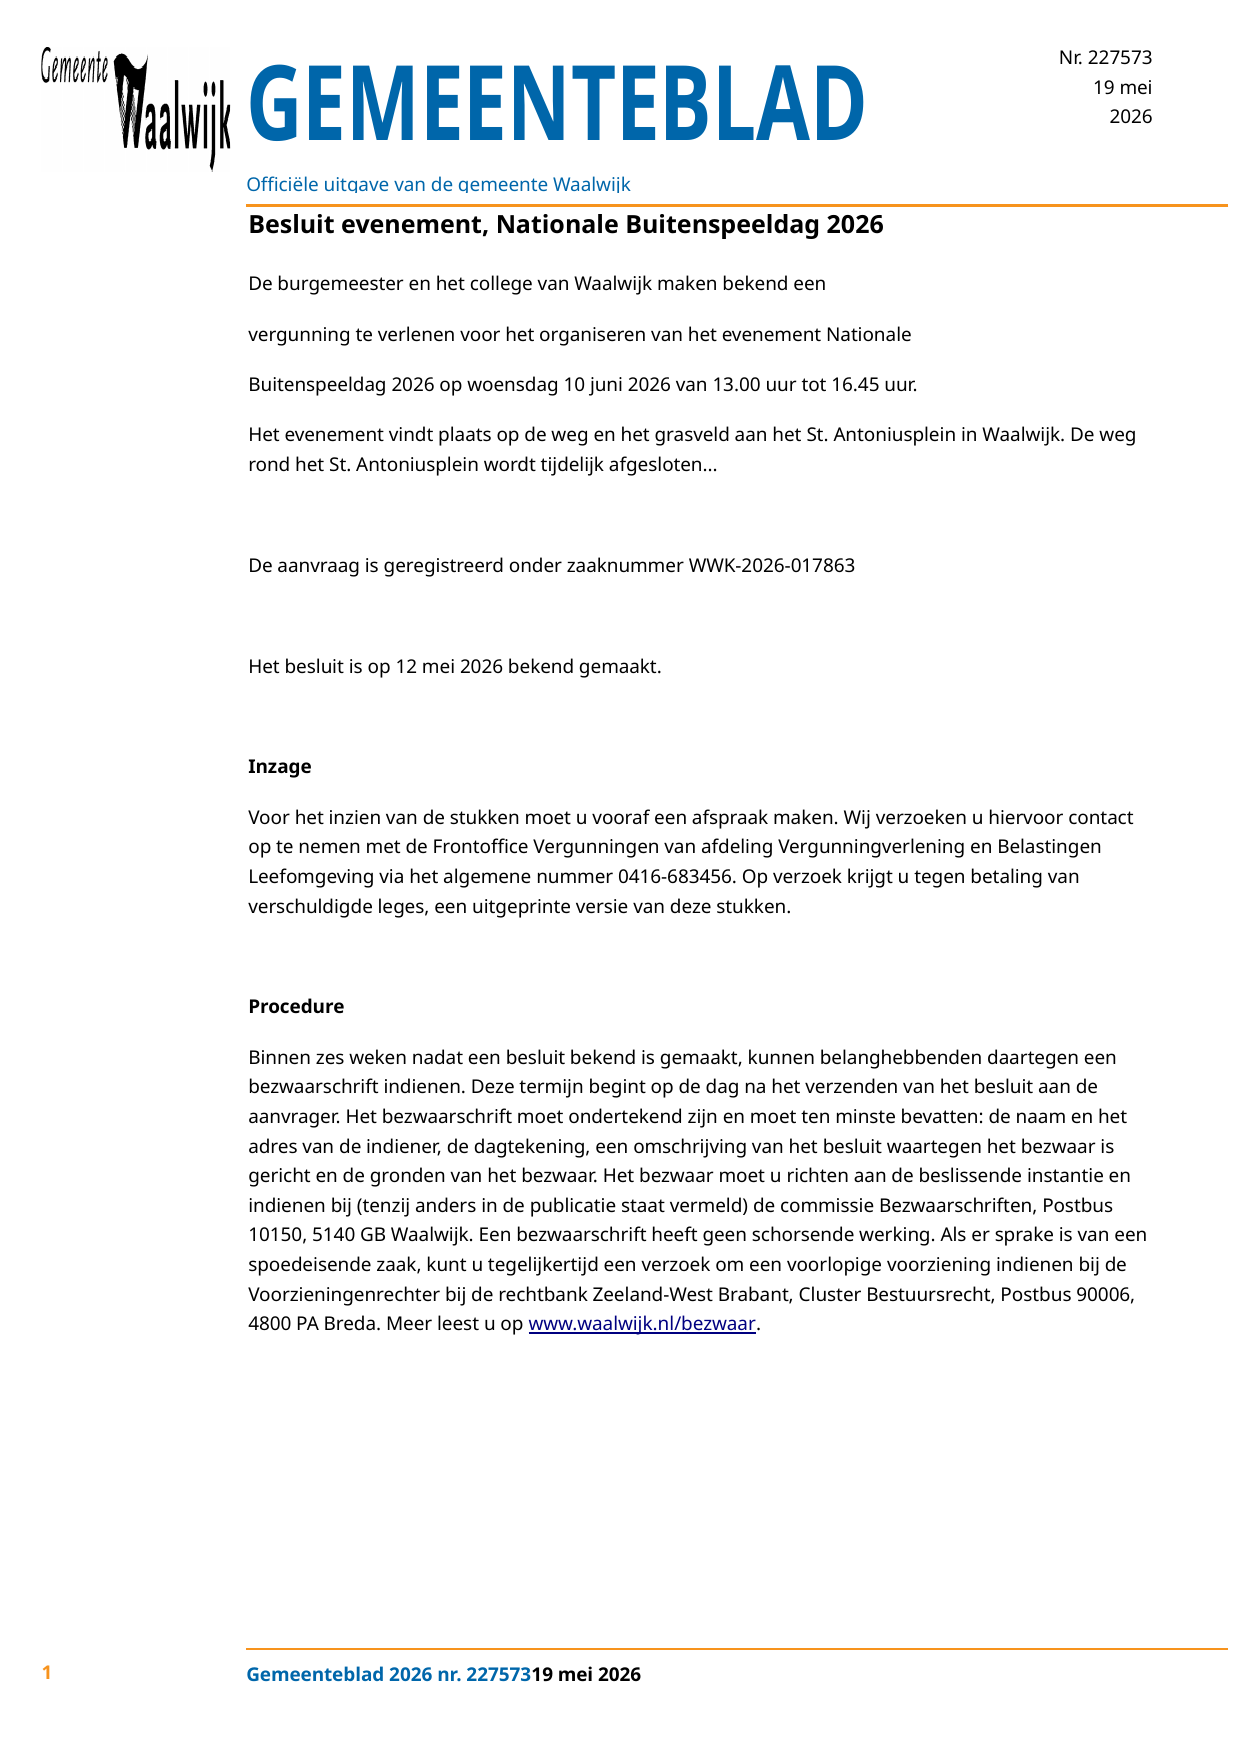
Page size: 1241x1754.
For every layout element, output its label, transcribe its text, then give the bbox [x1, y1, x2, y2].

text De burgemeester en het college van Waalwijk maken bekend een [248, 270, 1152, 296]
text vergunning te verlenen voor het organiseren van het evenement Nationale [248, 321, 1152, 346]
text Het evenement vindt plaats op de weg en het grasveld aan het St. Antoniusplein in Waalwijk. De weg rond het St. Antoniusplein wordt tijdelijk afgesloten... [248, 422, 1152, 477]
text Het besluit is op 12 mei 2026 bekend gemaakt. [248, 653, 1152, 678]
picture [41, 47, 231, 172]
text Binnen zes weken nadat een besluit bekend is gemaakt, kunnen belanghebbenden daartegen een bezwaarschrift indienen. Deze termijn begint op de dag na het verzenden van het besluit aan de aanvrager. Het bezwaarschrift moet ondertekend zijn en moet ten minste bevatten: de naam en het adres van de indiener, de dagtekening, een omschrijving van het besluit waartegen het bezwaar is gericht en de gronden van het bezwaar. Het bezwaar moet u richten aan de beslissende instantie en indienen bij (tenzij anders in de publicatie staat vermeld) de commissie Bezwaarschriften, Postbus 10150, 5140 GB Waalwijk. Een bezwaarschrift heeft geen schorsende werking. Als er sprake is van een spoedeisende zaak, kunt u tegelijkertijd een verzoek om een voorlopige voorziening indienen bij de Voorzieningenrechter bij de rechtbank Zeeland-West Brabant, Cluster Bestuursrecht, Postbus 90006, 4800 PA Breda. Meer leest u op www.waalwijk.nl/bezwaar. [248, 1044, 1152, 1336]
text Procedure [248, 994, 1152, 1019]
text Inzage [248, 754, 1152, 779]
text Voor het inzien van de stukken moet u vooraf een afspraak maken. Wij verzoeken u hiervoor contact op te nemen met de Frontoffice Vergunningen van afdeling Vergunningverlening en Belastingen Leefomgeving via het algemene nummer 0416-683456. Op verzoek krijgt u tegen betaling van verschuldigde leges, een uitgeprinte versie van deze stukken. [248, 804, 1152, 918]
text De aanvraag is geregistreerd onder zaaknummer WWK-2026-017863 [248, 552, 1152, 578]
text Besluit evenement, Nationale Buitenspeeldag 2026 [248, 207, 1152, 241]
text Buitenspeeldag 2026 op woensdag 10 juni 2026 van 13.00 uur tot 16.45 uur. [248, 371, 1152, 397]
